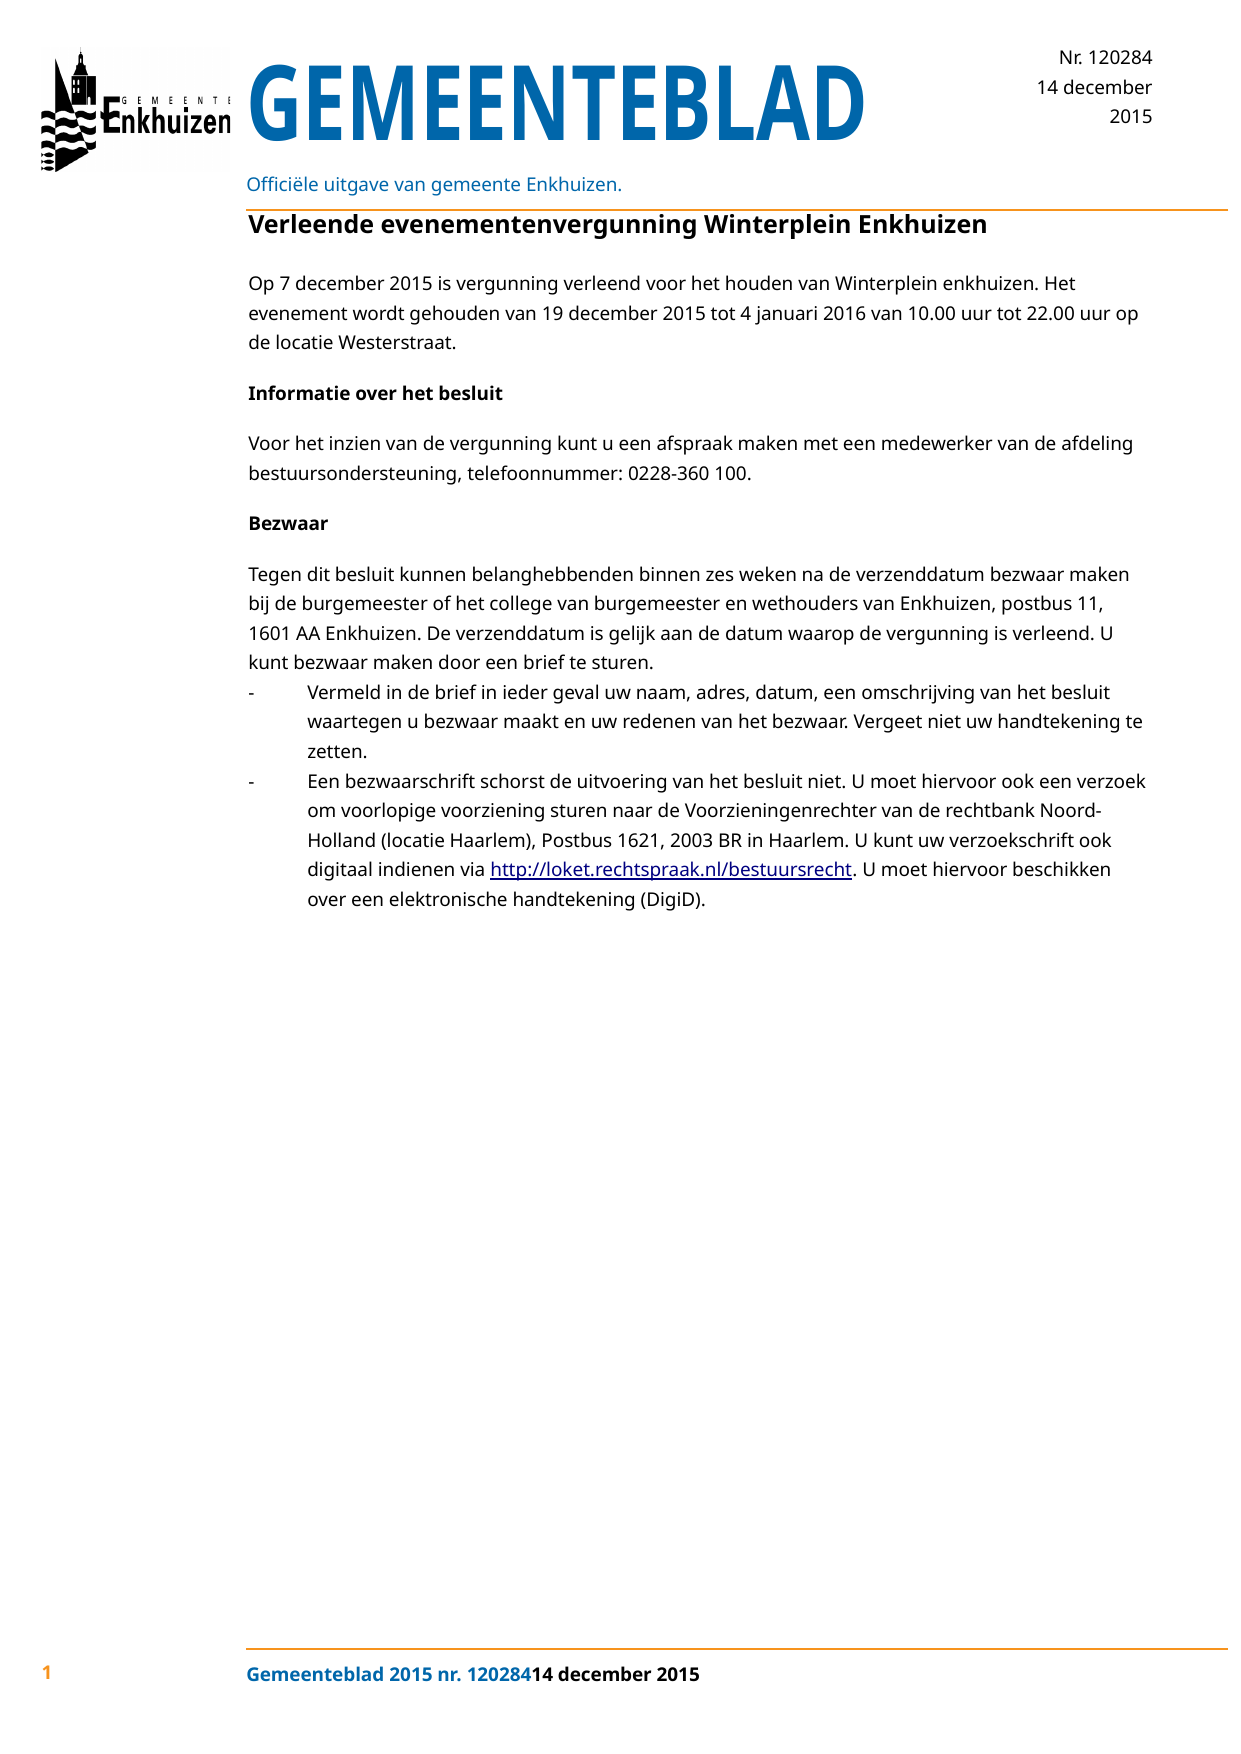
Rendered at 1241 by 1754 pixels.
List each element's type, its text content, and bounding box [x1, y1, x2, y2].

text Informatie over het besluit [248, 380, 1152, 406]
list Vermeld in de brief in ieder geval uw naam, adres, datum, een omschrijving van het besluit waartegen u bezwaar maakt en uw redenen van het bezwaar. Vergeet niet uw handtekening te zetten. [248, 679, 1152, 764]
text Tegen dit besluit kunnen belanghebbenden binnen zes weken na de verzenddatum bezwaar maken bij de burgemeester of het college van burgemeester en wethouders van Enkhuizen, postbus 11, 1601 AA Enkhuizen. De verzenddatum is gelijk aan de datum waarop de vergunning is verleend. U kunt bezwaar maken door een brief te sturen. [248, 561, 1152, 675]
text Voor het inzien van de vergunning kunt u een afspraak maken met een medewerker van de afdeling bestuursondersteuning, telefoonnummer: 0228-360 100. [248, 430, 1152, 486]
text Op 7 december 2015 is vergunning verleend voor het houden van Winterplein enkhuizen. Het evenement wordt gehouden van 19 december 2015 tot 4 januari 2016 van 10.00 uur tot 22.00 uur op de locatie Westerstraat. [248, 270, 1152, 355]
picture [41, 47, 231, 172]
text Bezwaar [248, 510, 1152, 536]
text Verleende evenementenvergunning Winterplein Enkhuizen [248, 211, 1152, 241]
list Een bezwaarschrift schorst de uitvoering van het besluit niet. U moet hiervoor ook een verzoek om voorlopige voorziening sturen naar de Voorzieningenrechter van de rechtbank Noord-Holland (locatie Haarlem), Postbus 1621, 2003 BR in Haarlem. U kunt uw verzoekschrift ook digitaal indienen via http://loket.rechtspraak.nl/bestuursrecht. U moet hiervoor beschikken over een elektronische handtekening (DigiD). [248, 768, 1152, 912]
